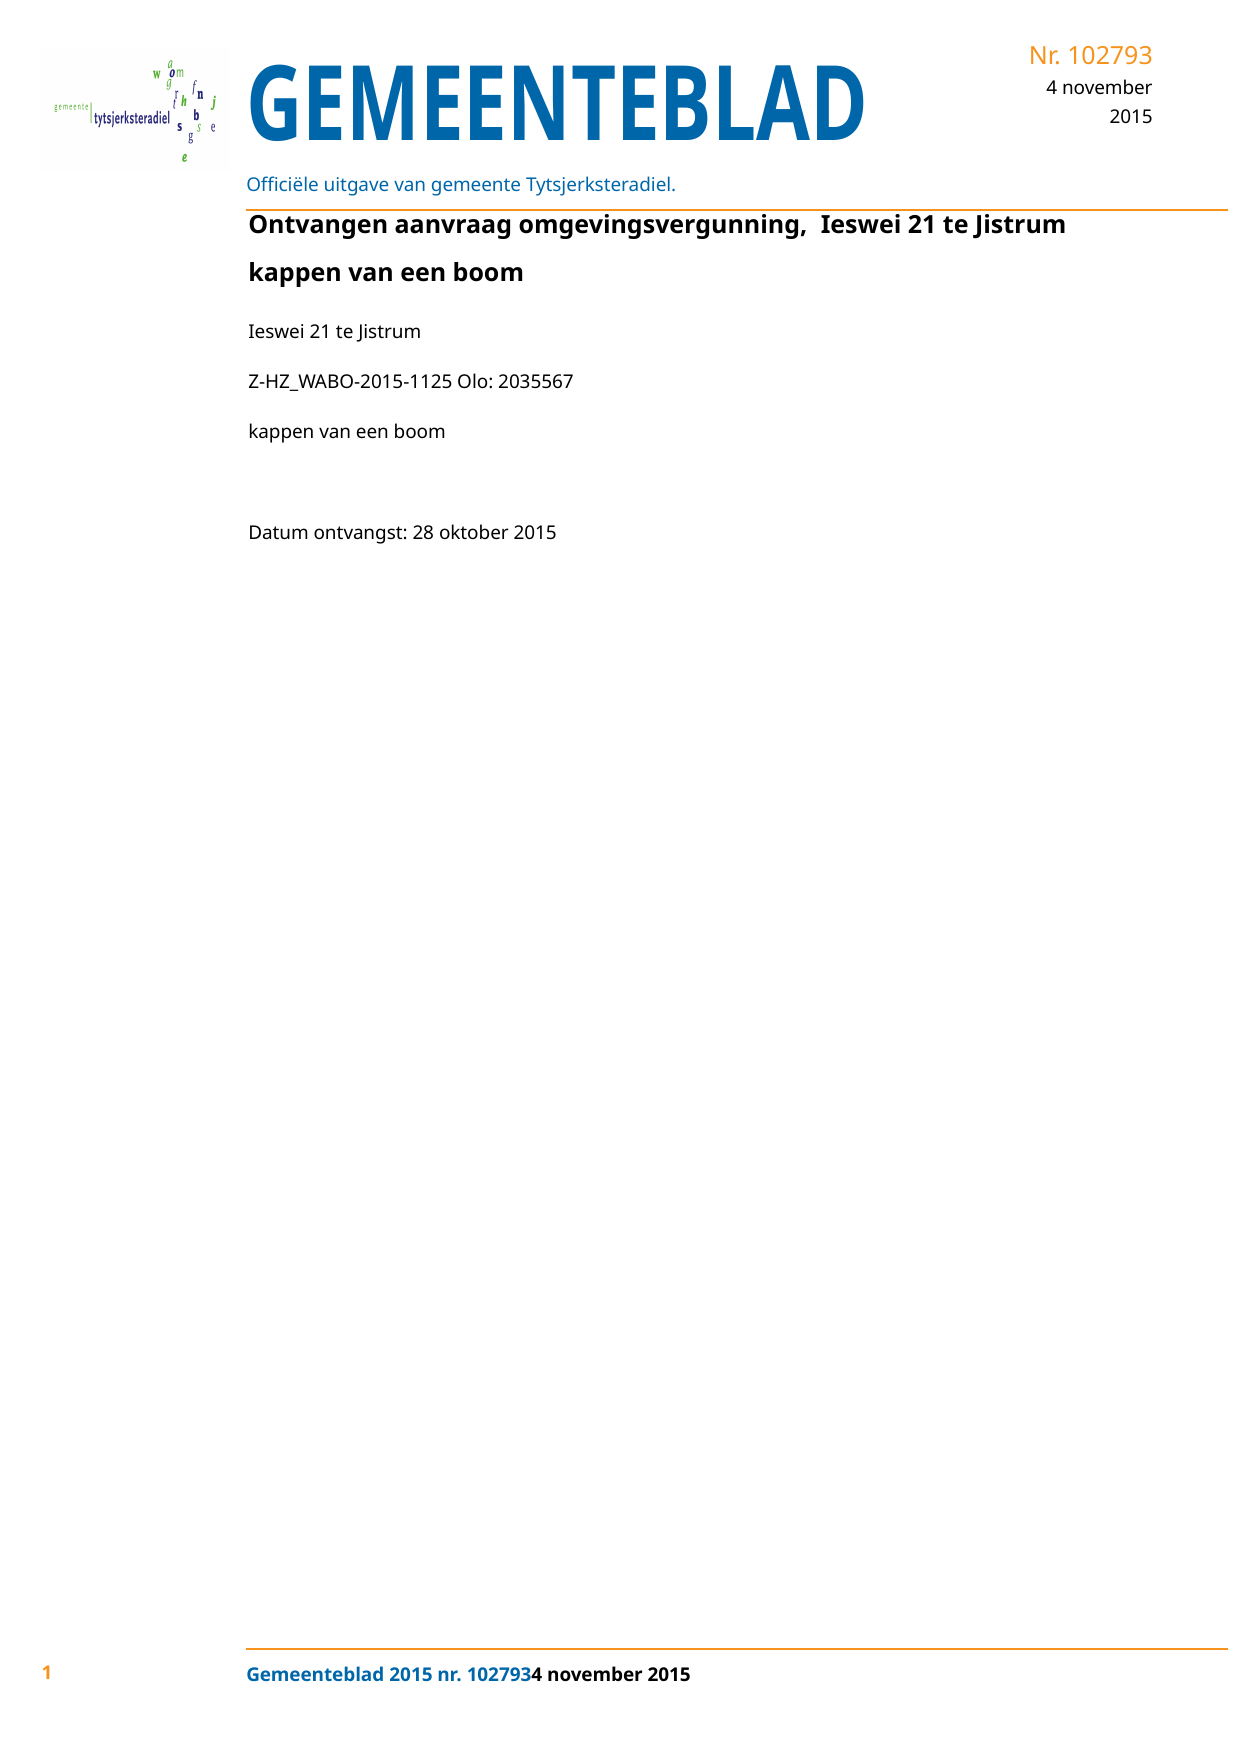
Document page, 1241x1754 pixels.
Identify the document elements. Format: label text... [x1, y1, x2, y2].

text Ontvangen aanvraag omgevingsvergunning, Ieswei 21 te Jistrum kappen van een boom [248, 211, 1152, 288]
text Datum ontvangst: 28 oktober 2015 [248, 519, 1152, 545]
text kappen van een boom [248, 419, 1152, 444]
picture [41, 47, 231, 172]
text Ieswei 21 te Jistrum [248, 318, 1152, 344]
text Z-HZ_WABO-2015-1125 Olo: 2035567 [248, 368, 1152, 394]
